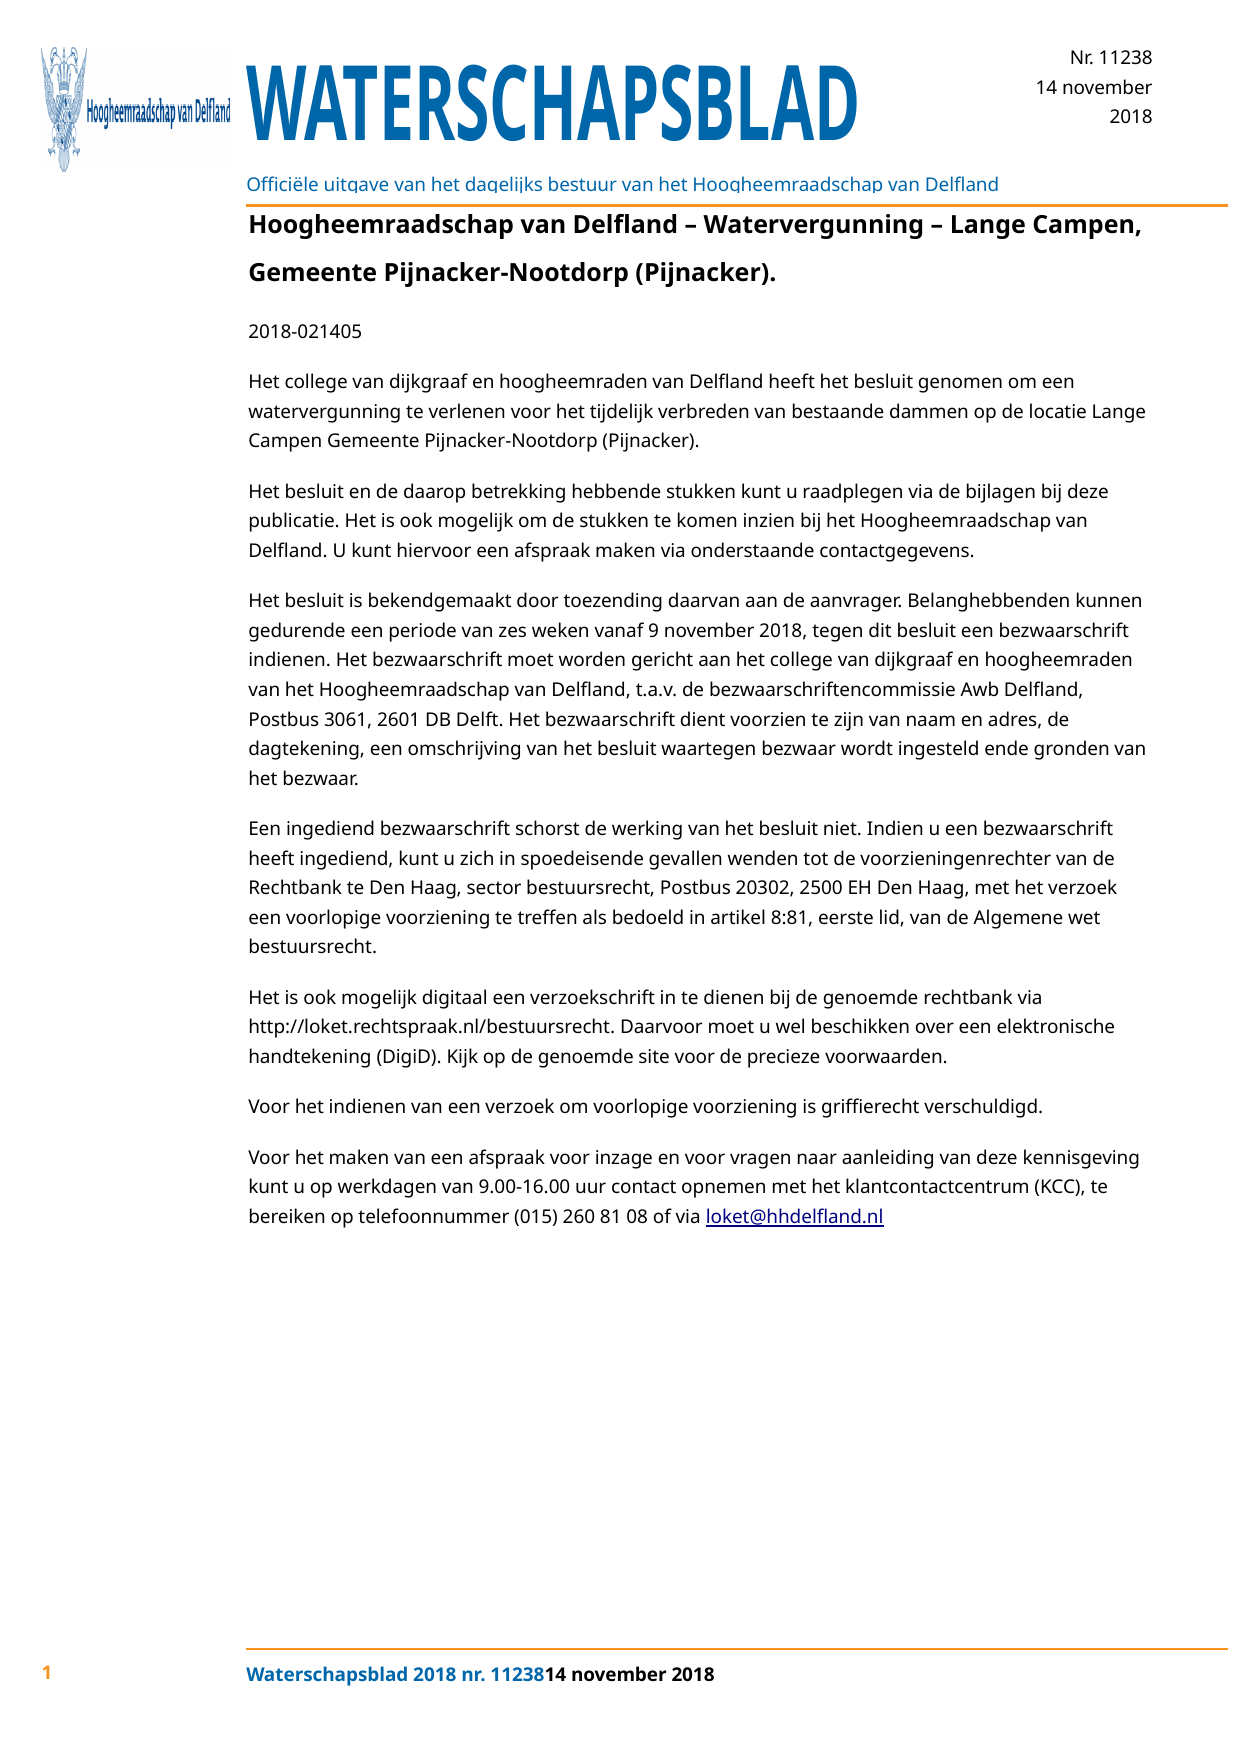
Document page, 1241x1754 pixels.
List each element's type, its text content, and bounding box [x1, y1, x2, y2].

text Voor het maken van een afspraak voor inzage en voor vragen naar aanleiding van deze kennisgeving kunt u op werkdagen van 9.00-16.00 uur contact opnemen met het klantcontactcentrum (KCC), te bereiken op telefoonnummer (015) 260 81 08 of via loket@hhdelfland.nl [248, 1144, 1152, 1229]
text Hoogheemraadschap van Delfland – Watervergunning – Lange Campen, Gemeente Pijnacker-Nootdorp (Pijnacker). [248, 207, 1152, 288]
text 2018-021405 [248, 318, 1152, 344]
text Het besluit is bekendgemaakt door toezending daarvan aan de aanvrager. Belanghebbenden kunnen gedurende een periode van zes weken vanaf 9 november 2018, tegen dit besluit een bezwaarschrift indienen. Het bezwaarschrift moet worden gericht aan het college van dijkgraaf en hoogheemraden van het Hoogheemraadschap van Delfland, t.a.v. de bezwaarschriftencommissie Awb Delfland, Postbus 3061, 2601 DB Delft. Het bezwaarschrift dient voorzien te zijn van naam en adres, de dagtekening, een omschrijving van het besluit waartegen bezwaar wordt ingesteld ende gronden van het bezwaar. [248, 587, 1152, 791]
text Het is ook mogelijk digitaal een verzoekschrift in te dienen bij de genoemde rechtbank via http://loket.rechtspraak.nl/bestuursrecht. Daarvoor moet u wel beschikken over een elektronische handtekening (DigiD). Kijk op de genoemde site voor de precieze voorwaarden. [248, 984, 1152, 1069]
text Voor het indienen van een verzoek om voorlopige voorziening is griffierecht verschuldigd. [248, 1094, 1152, 1119]
text Het college van dijkgraaf en hoogheemraden van Delfland heeft het besluit genomen om een watervergunning te verlenen voor het tijdelijk verbreden van bestaande dammen op de locatie Lange Campen Gemeente Pijnacker-Nootdorp (Pijnacker). [248, 368, 1152, 453]
picture [41, 47, 231, 172]
text Een ingediend bezwaarschrift schorst de werking van het besluit niet. Indien u een bezwaarschrift heeft ingediend, kunt u zich in spoedeisende gevallen wenden tot de voorzieningenrechter van de Rechtbank te Den Haag, sector bestuursrecht, Postbus 20302, 2500 EH Den Haag, met het verzoek een voorlopige voorziening te treffen als bedoeld in artikel 8:81, eerste lid, van de Algemene wet bestuursrecht. [248, 815, 1152, 959]
text Het besluit en de daarop betrekking hebbende stukken kunt u raadplegen via de bijlagen bij deze publicatie. Het is ook mogelijk om de stukken te komen inzien bij het Hoogheemraadschap van Delfland. U kunt hiervoor een afspraak maken via onderstaande contactgegevens. [248, 478, 1152, 563]
